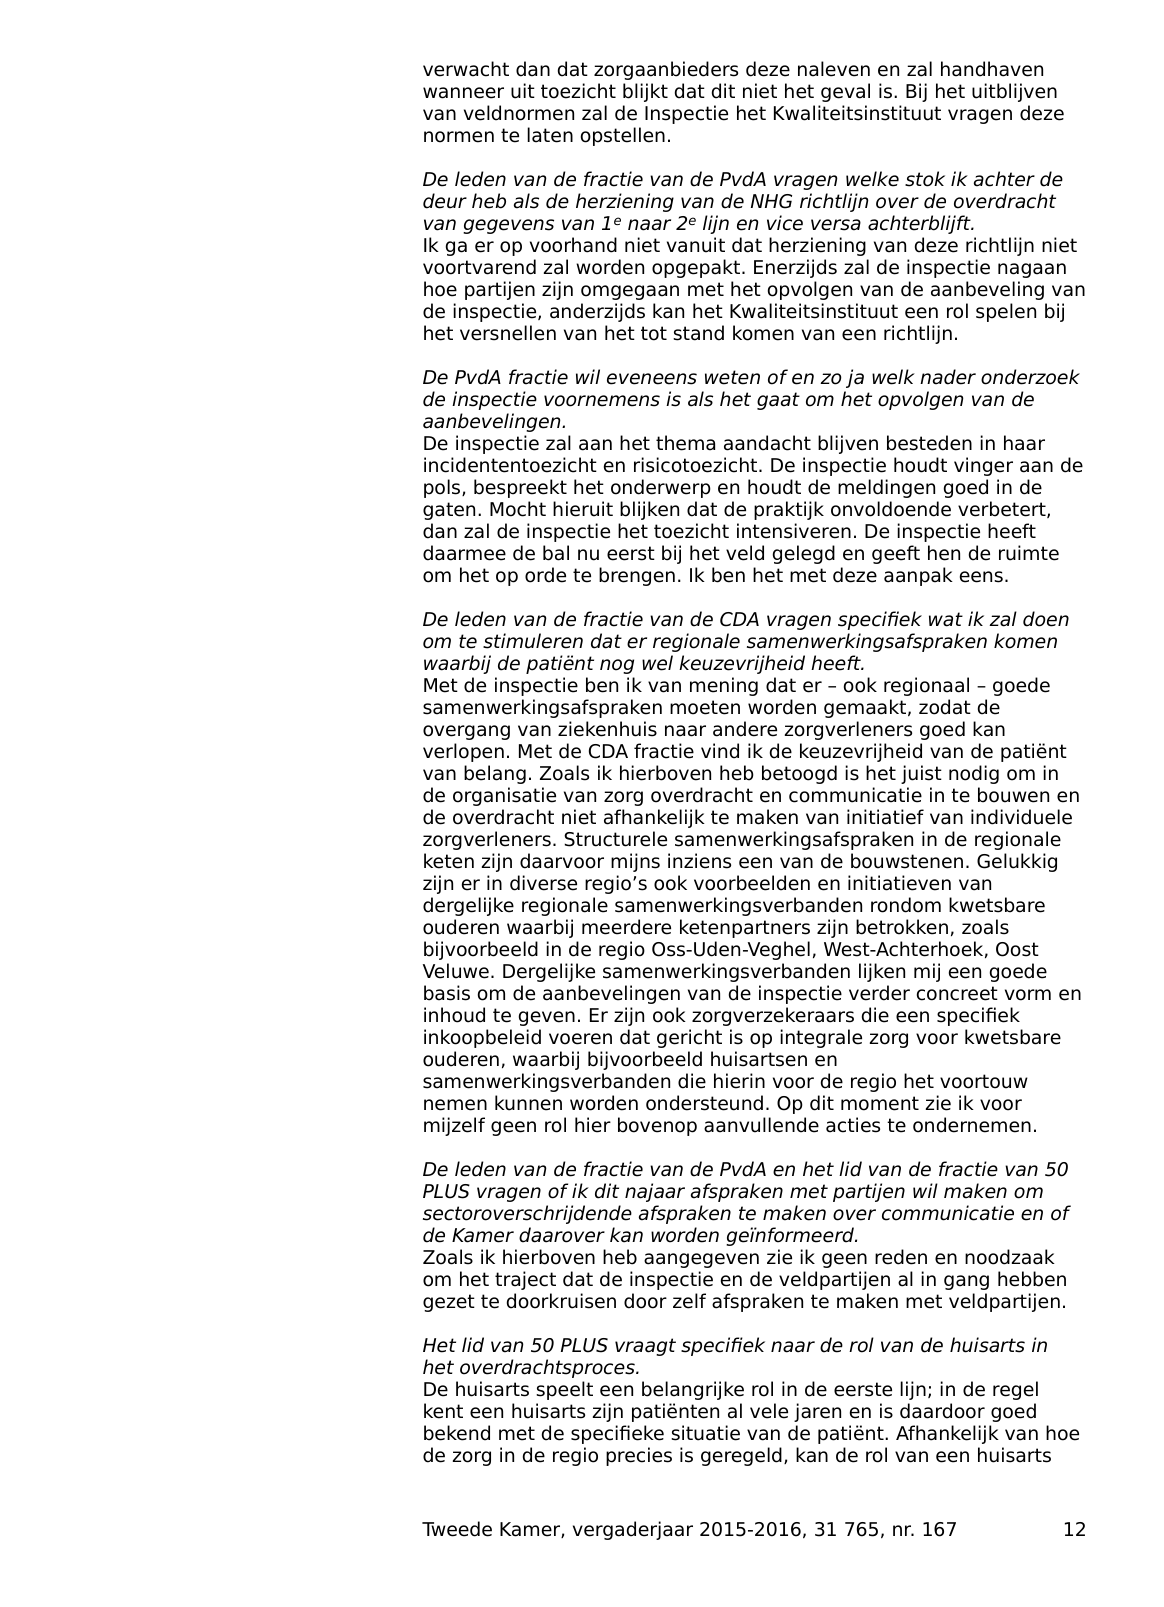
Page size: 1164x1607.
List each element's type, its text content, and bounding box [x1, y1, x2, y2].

text Ik ga er op voorhand niet vanuit dat herziening van deze richtlijn niet voortvarend zal worden opgepakt. Enerzijds zal de inspectie nagaan hoe partijen zijn omgegaan met het opvolgen van de aanbeveling van de inspectie, anderzijds kan het Kwaliteitsinstituut een rol spelen bij het versnellen van het tot stand komen van een richtlijn. [422, 235, 1087, 345]
text Het lid van 50 PLUS vraagt specifiek naar de rol van de huisarts in het overdrachtsproces. [422, 1335, 1087, 1379]
text De inspectie zal aan het thema aandacht blijven besteden in haar incidententoezicht en risicotoezicht. De inspectie houdt vinger aan de pols, bespreekt het onderwerp en houdt de meldingen goed in de gaten. Mocht hieruit blijken dat de praktijk onvoldoende verbetert, dan zal de inspectie het toezicht intensiveren. De inspectie heeft daarmee de bal nu eerst bij het veld gelegd en geeft hen de ruimte om het op orde te brengen. Ik ben het met deze aanpak eens. [422, 433, 1087, 587]
text De leden van de fractie van de PvdA en het lid van de fractie van 50 PLUS vragen of ik dit najaar afspraken met partijen wil maken om sectoroverschrijdende afspraken te maken over communicatie en of de Kamer daarover kan worden geïnformeerd. [422, 1159, 1087, 1247]
text De huisarts speelt een belangrijke rol in de eerste lijn; in de regel kent een huisarts zijn patiënten al vele jaren en is daardoor goed bekend met de specifieke situatie van de patiënt. Afhankelijk van hoe de zorg in de regio precies is geregeld, kan de rol van een huisarts [422, 1379, 1087, 1467]
text verwacht dan dat zorgaanbieders deze naleven en zal handhaven wanneer uit toezicht blijkt dat dit niet het geval is. Bij het uitblijven van veldnormen zal de Inspectie het Kwaliteitsinstituut vragen deze normen te laten opstellen. [422, 59, 1087, 147]
text Met de inspectie ben ik van mening dat er – ook regionaal – goede samenwerkingsafspraken moeten worden gemaakt, zodat de overgang van ziekenhuis naar andere zorgverleners goed kan verlopen. Met de CDA fractie vind ik de keuzevrijheid van de patiënt van belang. Zoals ik hierboven heb betoogd is het juist nodig om in de organisatie van zorg overdracht en communicatie in te bouwen en de overdracht niet afhankelijk te maken van initiatief van individuele zorgverleners. Structurele samenwerkingsafspraken in de regionale keten zijn daarvoor mijns inziens een van de bouwstenen. Gelukkig zijn er in diverse regio’s ook voorbeelden en initiatieven van dergelijke regionale samenwerkingsverbanden rondom kwetsbare ouderen waarbij meerdere ketenpartners zijn betrokken, zoals bijvoorbeeld in de regio Oss-Uden-Veghel, West-Achterhoek, Oost Veluwe. Dergelijke samenwerkingsverbanden lijken mij een goede basis om de aanbevelingen van de inspectie verder concreet vorm en inhoud te geven. Er zijn ook zorgverzekeraars die een specifiek inkoopbeleid voeren dat gericht is op integrale zorg voor kwetsbare ouderen, waarbij bijvoorbeeld huisartsen en samenwerkingsverbanden die hierin voor de regio het voortouw nemen kunnen worden ondersteund. Op dit moment zie ik voor mijzelf geen rol hier bovenop aanvullende acties te ondernemen. [422, 675, 1087, 1137]
text De leden van de fractie van de PvdA vragen welke stok ik achter de deur heb als de herziening van de NHG richtlijn over de overdracht van gegevens van 1e naar 2e lijn en vice versa achterblijft. [422, 169, 1087, 235]
text De PvdA fractie wil eveneens weten of en zo ja welk nader onderzoek de inspectie voornemens is als het gaat om het opvolgen van de aanbevelingen. [422, 367, 1087, 433]
text Zoals ik hierboven heb aangegeven zie ik geen reden en noodzaak om het traject dat de inspectie en de veldpartijen al in gang hebben gezet te doorkruisen door zelf afspraken te maken met veldpartijen. [422, 1247, 1087, 1313]
text De leden van de fractie van de CDA vragen specifiek wat ik zal doen om te stimuleren dat er regionale samenwerkingsafspraken komen waarbij de patiënt nog wel keuzevrijheid heeft. [422, 609, 1087, 675]
